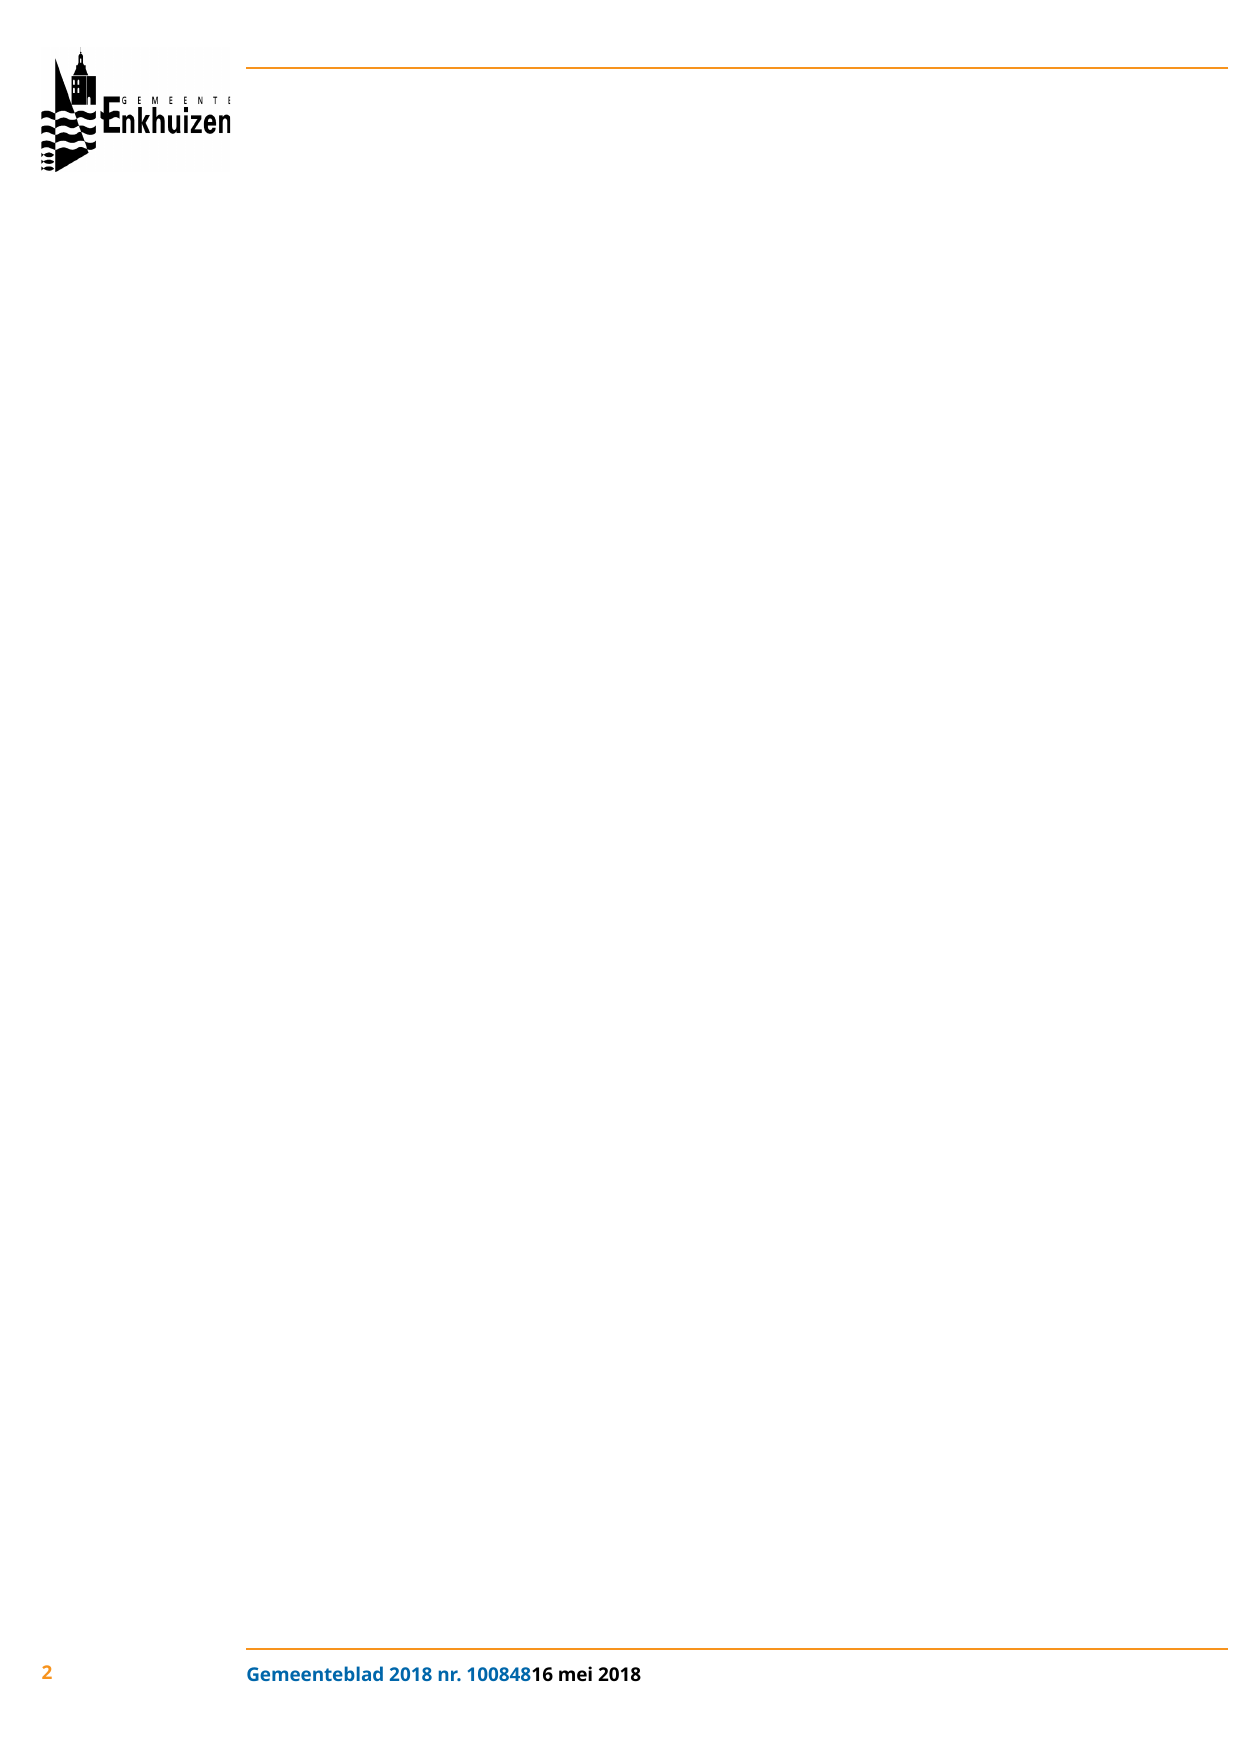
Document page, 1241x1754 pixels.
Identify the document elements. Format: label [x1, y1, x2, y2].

picture [41, 47, 231, 172]
